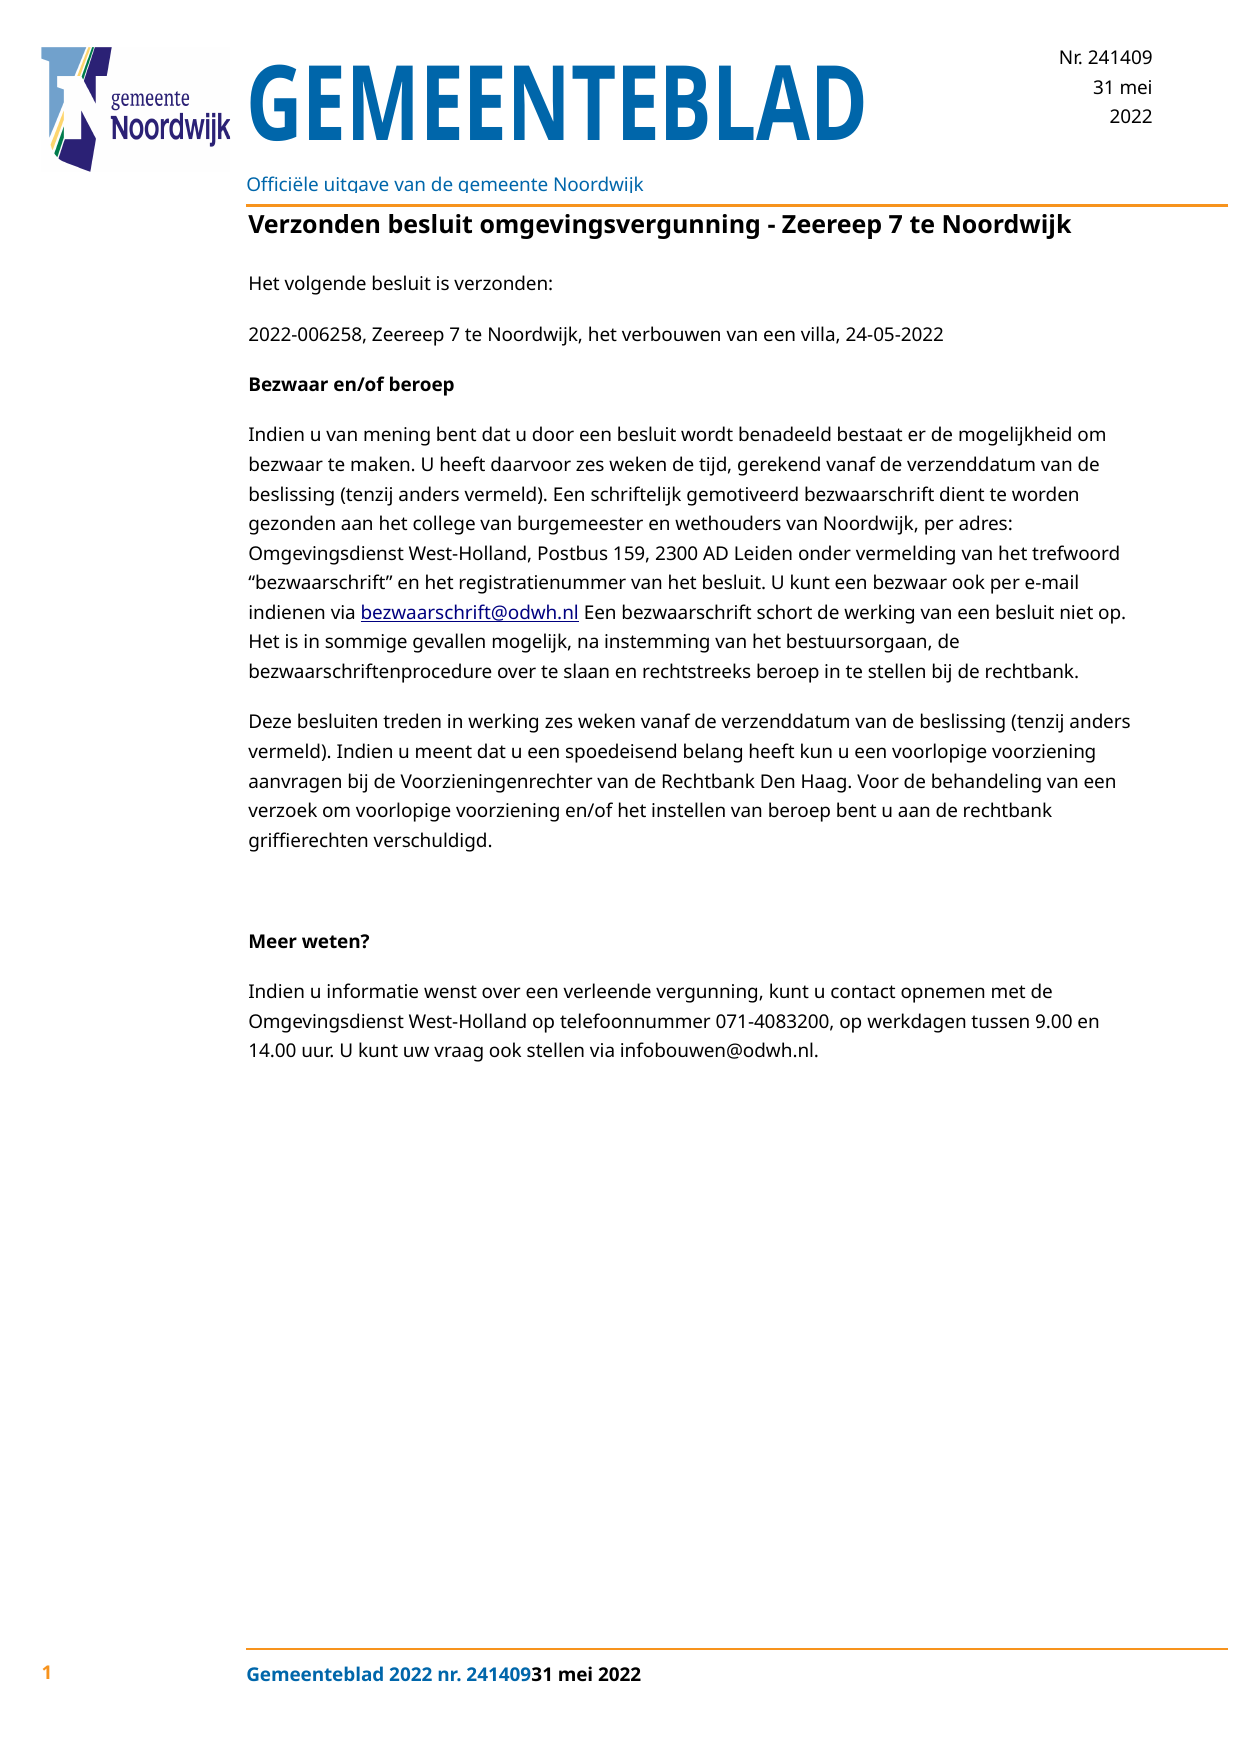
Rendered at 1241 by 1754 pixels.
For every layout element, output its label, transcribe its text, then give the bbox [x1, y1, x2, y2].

text 2022-006258, Zeereep 7 te Noordwijk, het verbouwen van een villa, 24-05-2022 [248, 321, 1152, 346]
text Verzonden besluit omgevingsvergunning - Zeereep 7 te Noordwijk [248, 207, 1152, 241]
picture [41, 47, 231, 172]
text Deze besluiten treden in werking zes weken vanaf de verzenddatum van de beslissing (tenzij anders vermeld). Indien u meent dat u een spoedeisend belang heeft kun u een voorlopige voorziening aanvragen bij de Voorzieningenrechter van de Rechtbank Den Haag. Voor de behandeling van een verzoek om voorlopige voorziening en/of het instellen van beroep bent u aan de rechtbank griffierechten verschuldigd. [248, 709, 1152, 853]
text Indien u informatie wenst over een verleende vergunning, kunt u contact opnemen met de Omgevingsdienst West-Holland op telefoonnummer 071-4083200, op werkdagen tussen 9.00 en 14.00 uur. U kunt uw vraag ook stellen via infobouwen@odwh.nl. [248, 978, 1152, 1063]
text Bezwaar en/of beroep [248, 371, 1152, 397]
text Meer weten? [248, 928, 1152, 953]
text Indien u van mening bent dat u door een besluit wordt benadeeld bestaat er de mogelijkheid om bezwaar te maken. U heeft daarvoor zes weken de tijd, gerekend vanaf de verzenddatum van de beslissing (tenzij anders vermeld). Een schriftelijk gemotiveerd bezwaarschrift dient te worden gezonden aan het college van burgemeester en wethouders van Noordwijk, per adres: Omgevingsdienst West-Holland, Postbus 159, 2300 AD Leiden onder vermelding van het trefwoord “bezwaarschrift” en het registratienummer van het besluit. U kunt een bezwaar ook per e-mail indienen via bezwaarschrift@odwh.nl Een bezwaarschrift schort de werking van een besluit niet op. Het is in sommige gevallen mogelijk, na instemming van het bestuursorgaan, de bezwaarschriftenprocedure over te slaan en rechtstreeks beroep in te stellen bij de rechtbank. [248, 422, 1152, 684]
text Het volgende besluit is verzonden: [248, 270, 1152, 296]
